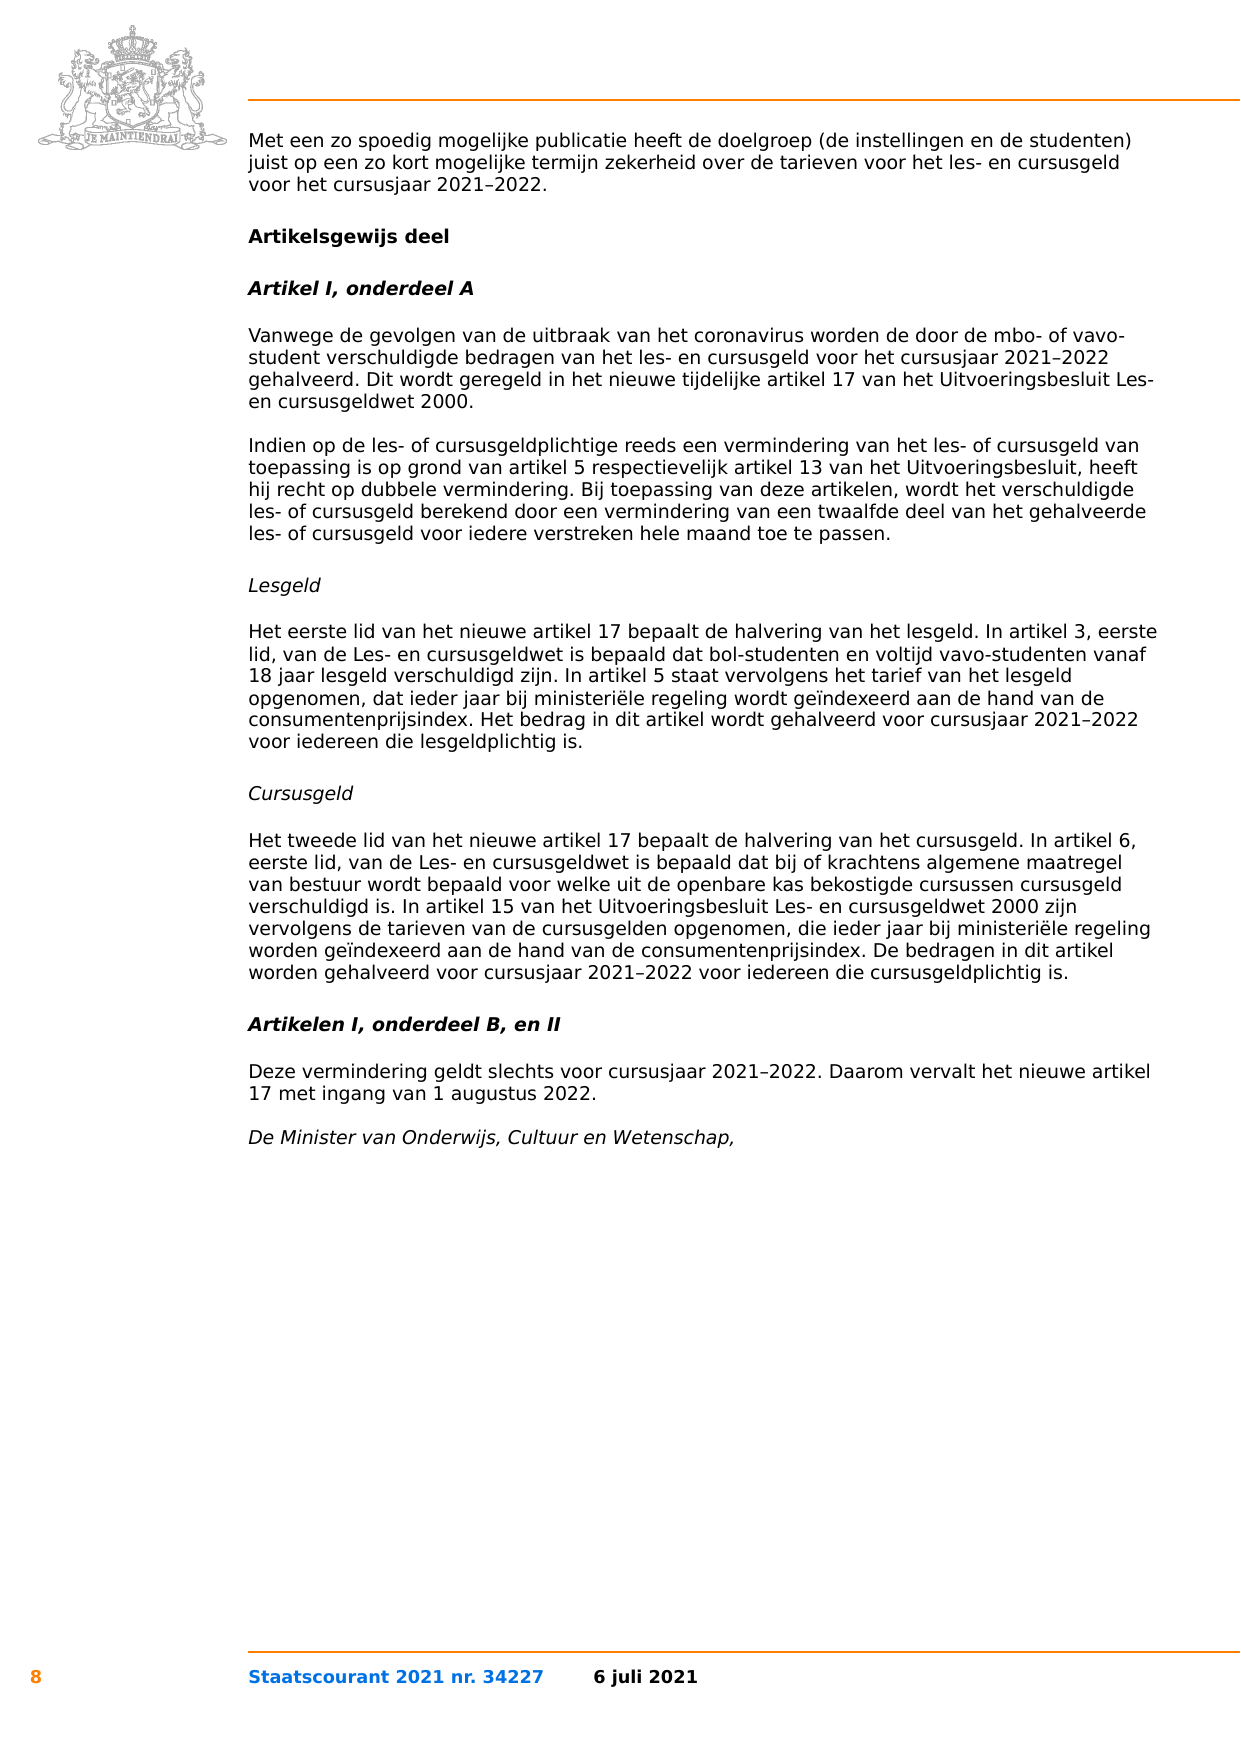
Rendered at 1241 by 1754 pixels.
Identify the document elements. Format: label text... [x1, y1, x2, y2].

text De Minister van Onderwijs, Cultuur en Wetenschap, [248, 1127, 1163, 1149]
subtitle Cursusgeld [248, 783, 1163, 805]
text Met een zo spoedig mogelijke publicatie heeft de doelgroep (de instellingen en de studenten) juist op een zo kort mogelijke termijn zekerheid over de tarieven voor het les- en cursusgeld voor het cursusjaar 2021–2022. [248, 130, 1163, 196]
picture [38, 25, 227, 150]
text Het eerste lid van het nieuwe artikel 17 bepaalt de halvering van het lesgeld. In artikel 3, eerste lid, van de Les- en cursusgeldwet is bepaald dat bol-studenten en voltijd vavo-studenten vanaf 18 jaar lesgeld verschuldigd zijn. In artikel 5 staat vervolgens het tarief van het lesgeld opgenomen, dat ieder jaar bij ministeriële regeling wordt geïndexeerd aan de hand van de consumentenprijsindex. Het bedrag in dit artikel wordt gehalveerd voor cursusjaar 2021–2022 voor iedereen die lesgeldplichtig is. [248, 621, 1163, 753]
subtitle Artikelsgewijs deel [248, 226, 1163, 248]
text Indien op de les- of cursusgeldplichtige reeds een vermindering van het les- of cursusgeld van toepassing is op grond van artikel 5 respectievelijk artikel 13 van het Uitvoeringsbesluit, heeft hij recht op dubbele vermindering. Bij toepassing van deze artikelen, wordt het verschuldigde les- of cursusgeld berekend door een vermindering van een twaalfde deel van het gehalveerde les- of cursusgeld voor iedere verstreken hele maand toe te passen. [248, 434, 1163, 544]
subtitle Artikelen I, onderdeel B, en II [248, 1014, 1163, 1036]
subtitle Lesgeld [248, 574, 1163, 596]
text Deze vermindering geldt slechts voor cursusjaar 2021–2022. Daarom vervalt het nieuwe artikel 17 met ingang van 1 augustus 2022. [248, 1061, 1163, 1105]
subtitle Artikel I, onderdeel A [248, 278, 1163, 300]
text Vanwege de gevolgen van de uitbraak van het coronavirus worden de door de mbo- of vavo-student verschuldigde bedragen van het les- en cursusgeld voor het cursusjaar 2021–2022 gehalveerd. Dit wordt geregeld in het nieuwe tijdelijke artikel 17 van het Uitvoeringsbesluit Les- en cursusgeldwet 2000. [248, 325, 1163, 413]
text Het tweede lid van het nieuwe artikel 17 bepaalt de halvering van het cursusgeld. In artikel 6, eerste lid, van de Les- en cursusgeldwet is bepaald dat bij of krachtens algemene maatregel van bestuur wordt bepaald voor welke uit de openbare kas bekostigde cursussen cursusgeld verschuldigd is. In artikel 15 van het Uitvoeringsbesluit Les- en cursusgeldwet 2000 zijn vervolgens de tarieven van de cursusgelden opgenomen, die ieder jaar bij ministeriële regeling worden geïndexeerd aan de hand van de consumentenprijsindex. De bedragen in dit artikel worden gehalveerd voor cursusjaar 2021–2022 voor iedereen die cursusgeldplichtig is. [248, 830, 1163, 984]
